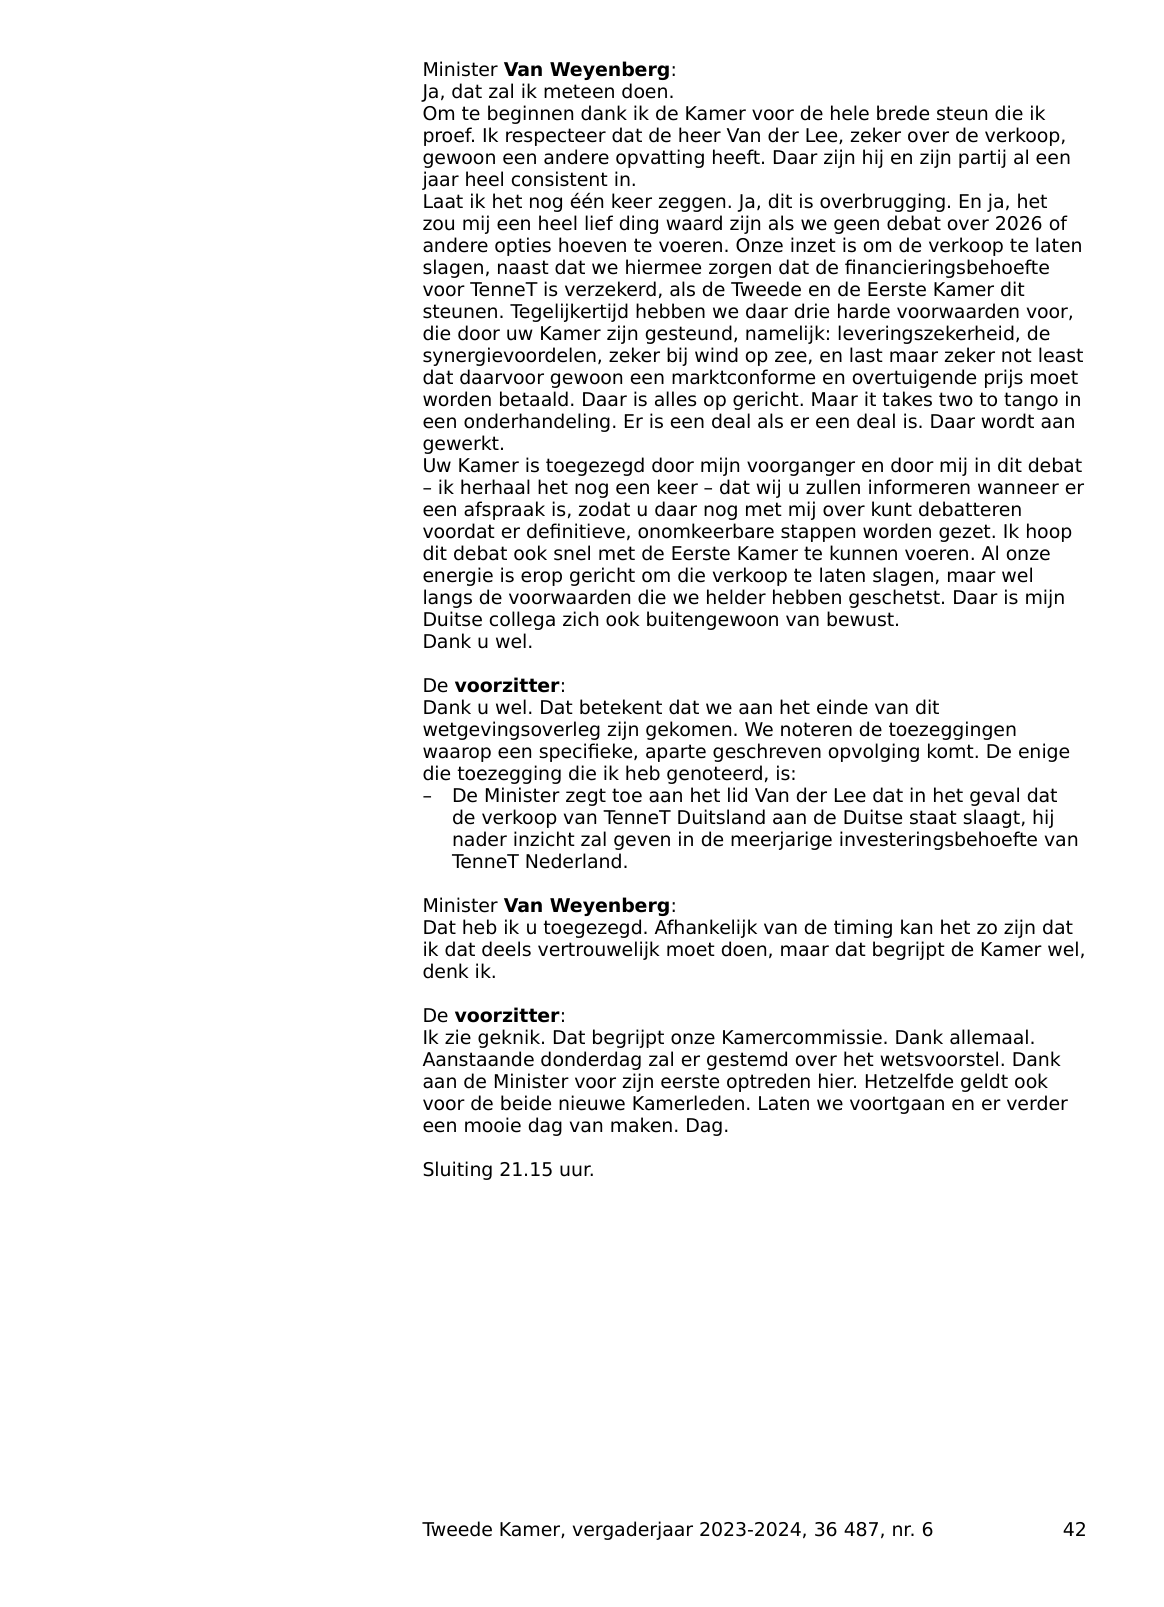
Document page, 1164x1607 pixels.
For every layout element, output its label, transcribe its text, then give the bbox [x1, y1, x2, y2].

text Dank u wel. [422, 631, 1087, 652]
text De voorzitter: [422, 1005, 1087, 1027]
text Ik zie geknik. Dat begrijpt onze Kamercommissie. Dank allemaal. Aanstaande donderdag zal er gestemd over het wetsvoorstel. Dank aan de Minister voor zijn eerste optreden hier. Hetzelfde geldt ook voor de beide nieuwe Kamerleden. Laten we voortgaan en er verder een mooie dag van maken. Dag. [422, 1027, 1087, 1137]
text Uw Kamer is toegezegd door mijn voorganger en door mij in dit debat – ik herhaal het nog een keer – dat wij u zullen informeren wanneer er een afspraak is, zodat u daar nog met mij over kunt debatteren voordat er definitieve, onomkeerbare stappen worden gezet. Ik hoop dit debat ook snel met de Eerste Kamer te kunnen voeren. Al onze energie is erop gericht om die verkoop te laten slagen, maar wel langs de voorwaarden die we helder hebben geschetst. Daar is mijn Duitse collega zich ook buitengewoon van bewust. [422, 455, 1087, 631]
text De voorzitter: [422, 675, 1087, 697]
text Ja, dat zal ik meteen doen. [422, 81, 1087, 103]
text Laat ik het nog één keer zeggen. Ja, dit is overbrugging. En ja, het zou mij een heel lief ding waard zijn als we geen debat over 2026 of andere opties hoeven te voeren. Onze inzet is om de verkoop te laten slagen, naast dat we hiermee zorgen dat de financieringsbehoefte voor TenneT is verzekerd, als de Tweede en de Eerste Kamer dit steunen. Tegelijkertijd hebben we daar drie harde voorwaarden voor, die door uw Kamer zijn gesteund, namelijk: leveringszekerheid, de synergievoordelen, zeker bij wind op zee, en last maar zeker not least dat daarvoor gewoon een marktconforme en overtuigende prijs moet worden betaald. Daar is alles op gericht. Maar it takes two to tango in een onderhandeling. Er is een deal als er een deal is. Daar wordt aan gewerkt. [422, 191, 1087, 455]
text Sluiting 21.15 uur. [422, 1159, 1087, 1181]
text Dat heb ik u toegezegd. Afhankelijk van de timing kan het zo zijn dat ik dat deels vertrouwelijk moet doen, maar dat begrijpt de Kamer wel, denk ik. [422, 917, 1087, 983]
text – De Minister zegt toe aan het lid Van der Lee dat in het geval dat de verkoop van TenneT Duitsland aan de Duitse staat slaagt, hij nader inzicht zal geven in de meerjarige investeringsbehoefte van TenneT Nederland. [422, 784, 1087, 872]
text Minister Van Weyenberg: [422, 59, 1087, 81]
text Dank u wel. Dat betekent dat we aan het einde van dit wetgevingsoverleg zijn gekomen. We noteren de toezeggingen waarop een specifieke, aparte geschreven opvolging komt. De enige die toezegging die ik heb genoteerd, is: [422, 697, 1087, 784]
text Om te beginnen dank ik de Kamer voor de hele brede steun die ik proef. Ik respecteer dat de heer Van der Lee, zeker over de verkoop, gewoon een andere opvatting heeft. Daar zijn hij en zijn partij al een jaar heel consistent in. [422, 103, 1087, 191]
text Minister Van Weyenberg: [422, 895, 1087, 917]
